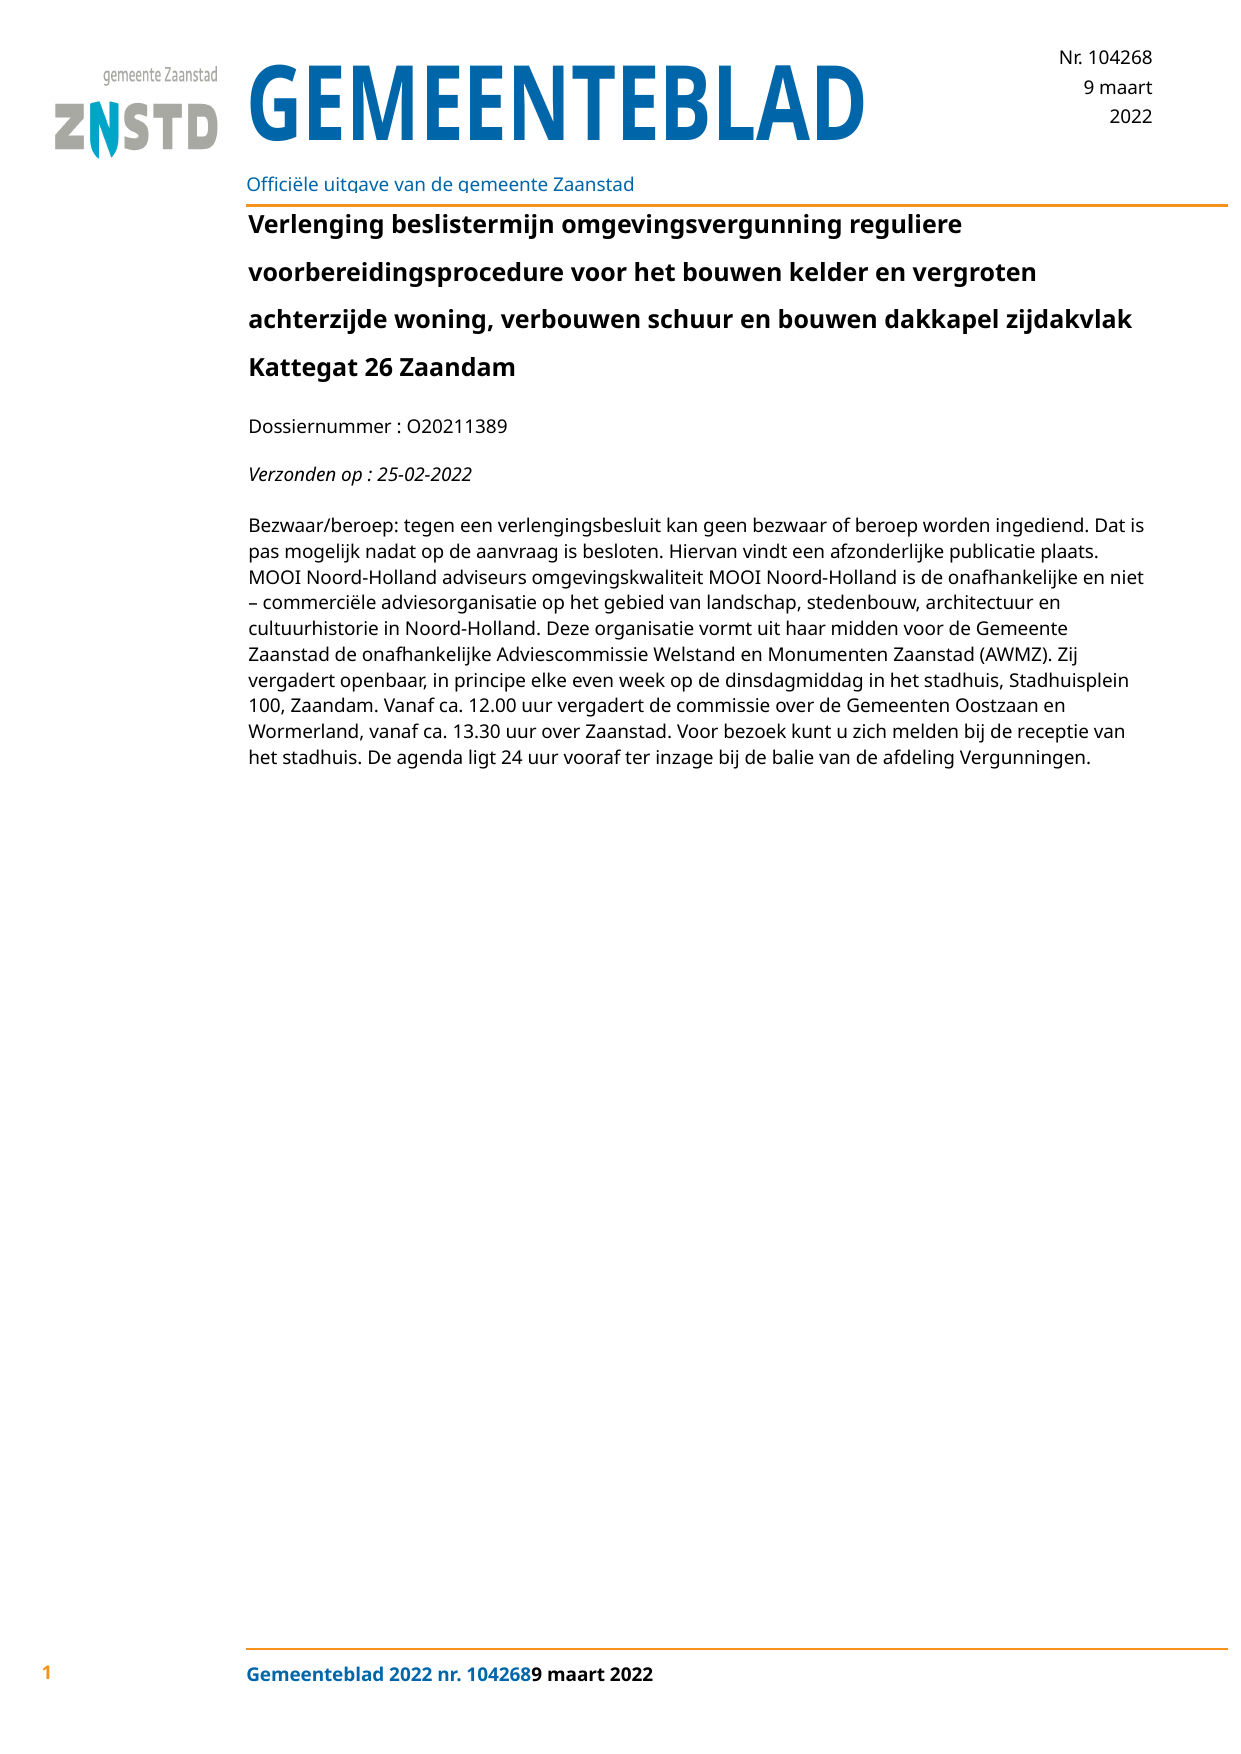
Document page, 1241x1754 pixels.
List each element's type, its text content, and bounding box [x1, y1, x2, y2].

picture [41, 47, 231, 172]
text Bezwaar/beroep: tegen een verlengingsbesluit kan geen bezwaar of beroep worden ingediend. Dat is pas mogelijk nadat op de aanvraag is besloten. Hiervan vindt een afzonderlijke publicatie plaats. MOOI Noord-Holland adviseurs omgevingskwaliteit MOOI Noord-Holland is de onafhankelijke en niet – commerciële adviesorganisatie op het gebied van landschap, stedenbouw, architectuur en cultuurhistorie in Noord-Holland. Deze organisatie vormt uit haar midden voor de Gemeente Zaanstad de onafhankelijke Adviescommissie Welstand en Monumenten Zaanstad (AWMZ). Zij vergadert openbaar, in principe elke even week op de dinsdagmiddag in het stadhuis, Stadhuisplein 100, Zaandam. Vanaf ca. 12.00 uur vergadert de commissie over de Gemeenten Oostzaan en Wormerland, vanaf ca. 13.30 uur over Zaanstad. Voor bezoek kunt u zich melden bij de receptie van het stadhuis. De agenda ligt 24 uur vooraf ter inzage bij de balie van de afdeling Vergunningen. [248, 512, 1152, 770]
text Verzonden op : 25-02-2022 [248, 461, 1152, 487]
text Dossiernummer : O20211389 [248, 413, 1152, 439]
text Verlenging beslistermijn omgevingsvergunning reguliere voorbereidingsprocedure voor het bouwen kelder en vergroten achterzijde woning, verbouwen schuur en bouwen dakkapel zijdakvlak Kattegat 26 Zaandam [248, 207, 1152, 384]
